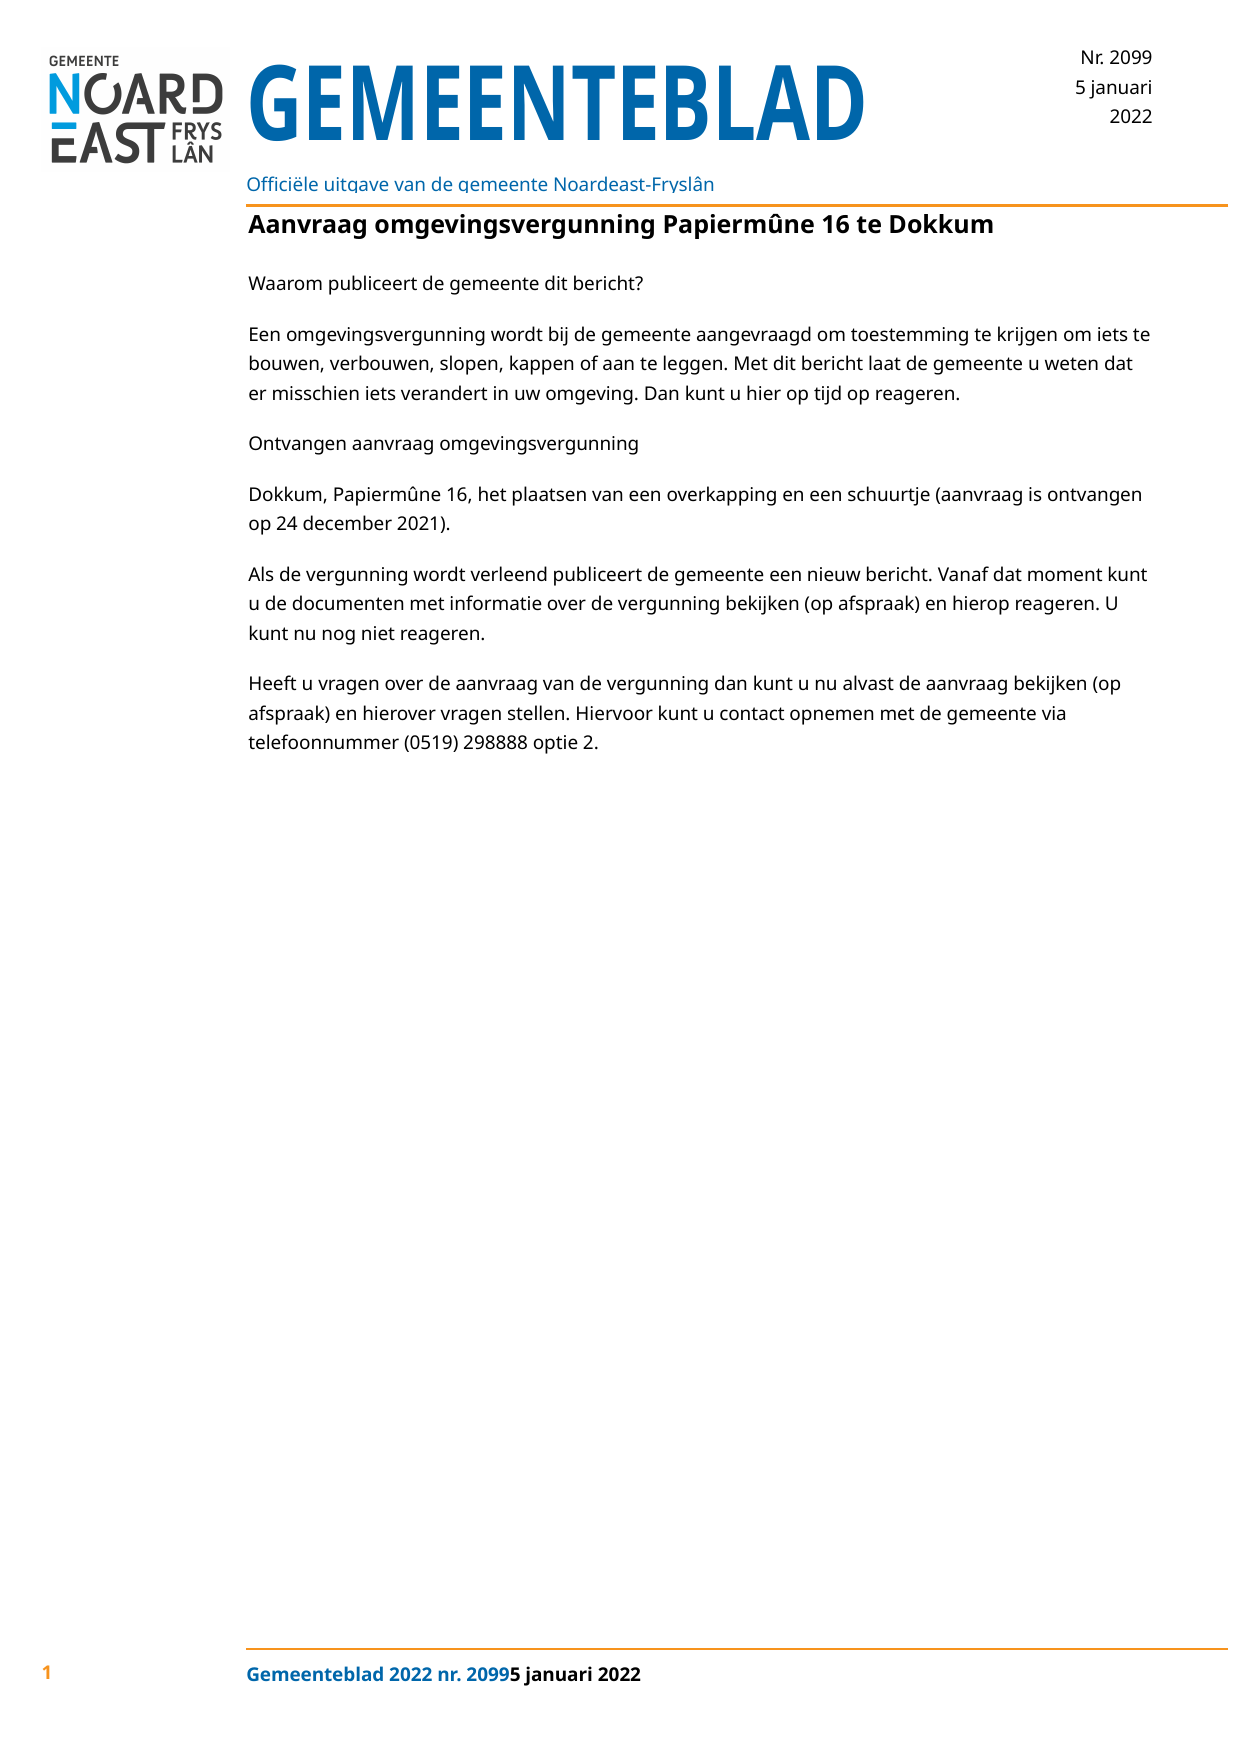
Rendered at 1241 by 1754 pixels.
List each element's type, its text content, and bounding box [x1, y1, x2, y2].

text Dokkum, Papiermûne 16, het plaatsen van een overkapping en een schuurtje (aanvraag is ontvangen op 24 december 2021). [248, 481, 1152, 536]
text Ontvangen aanvraag omgevingsvergunning [248, 430, 1152, 456]
text Aanvraag omgevingsvergunning Papiermûne 16 te Dokkum [248, 207, 1152, 241]
text Heeft u vragen over de aanvraag van de vergunning dan kunt u nu alvast de aanvraag bekijken (op afspraak) en hierover vragen stellen. Hiervoor kunt u contact opnemen met de gemeente via telefoonnummer (0519) 298888 optie 2. [248, 670, 1152, 755]
picture [41, 47, 231, 172]
text Als de vergunning wordt verleend publiceert de gemeente een nieuw bericht. Vanaf dat moment kunt u de documenten met informatie over de vergunning bekijken (op afspraak) en hierop reageren. U kunt nu nog niet reageren. [248, 561, 1152, 646]
text Waarom publiceert de gemeente dit bericht? [248, 270, 1152, 296]
text Een omgevingsvergunning wordt bij de gemeente aangevraagd om toestemming te krijgen om iets te bouwen, verbouwen, slopen, kappen of aan te leggen. Met dit bericht laat de gemeente u weten dat er misschien iets verandert in uw omgeving. Dan kunt u hier op tijd op reageren. [248, 321, 1152, 406]
